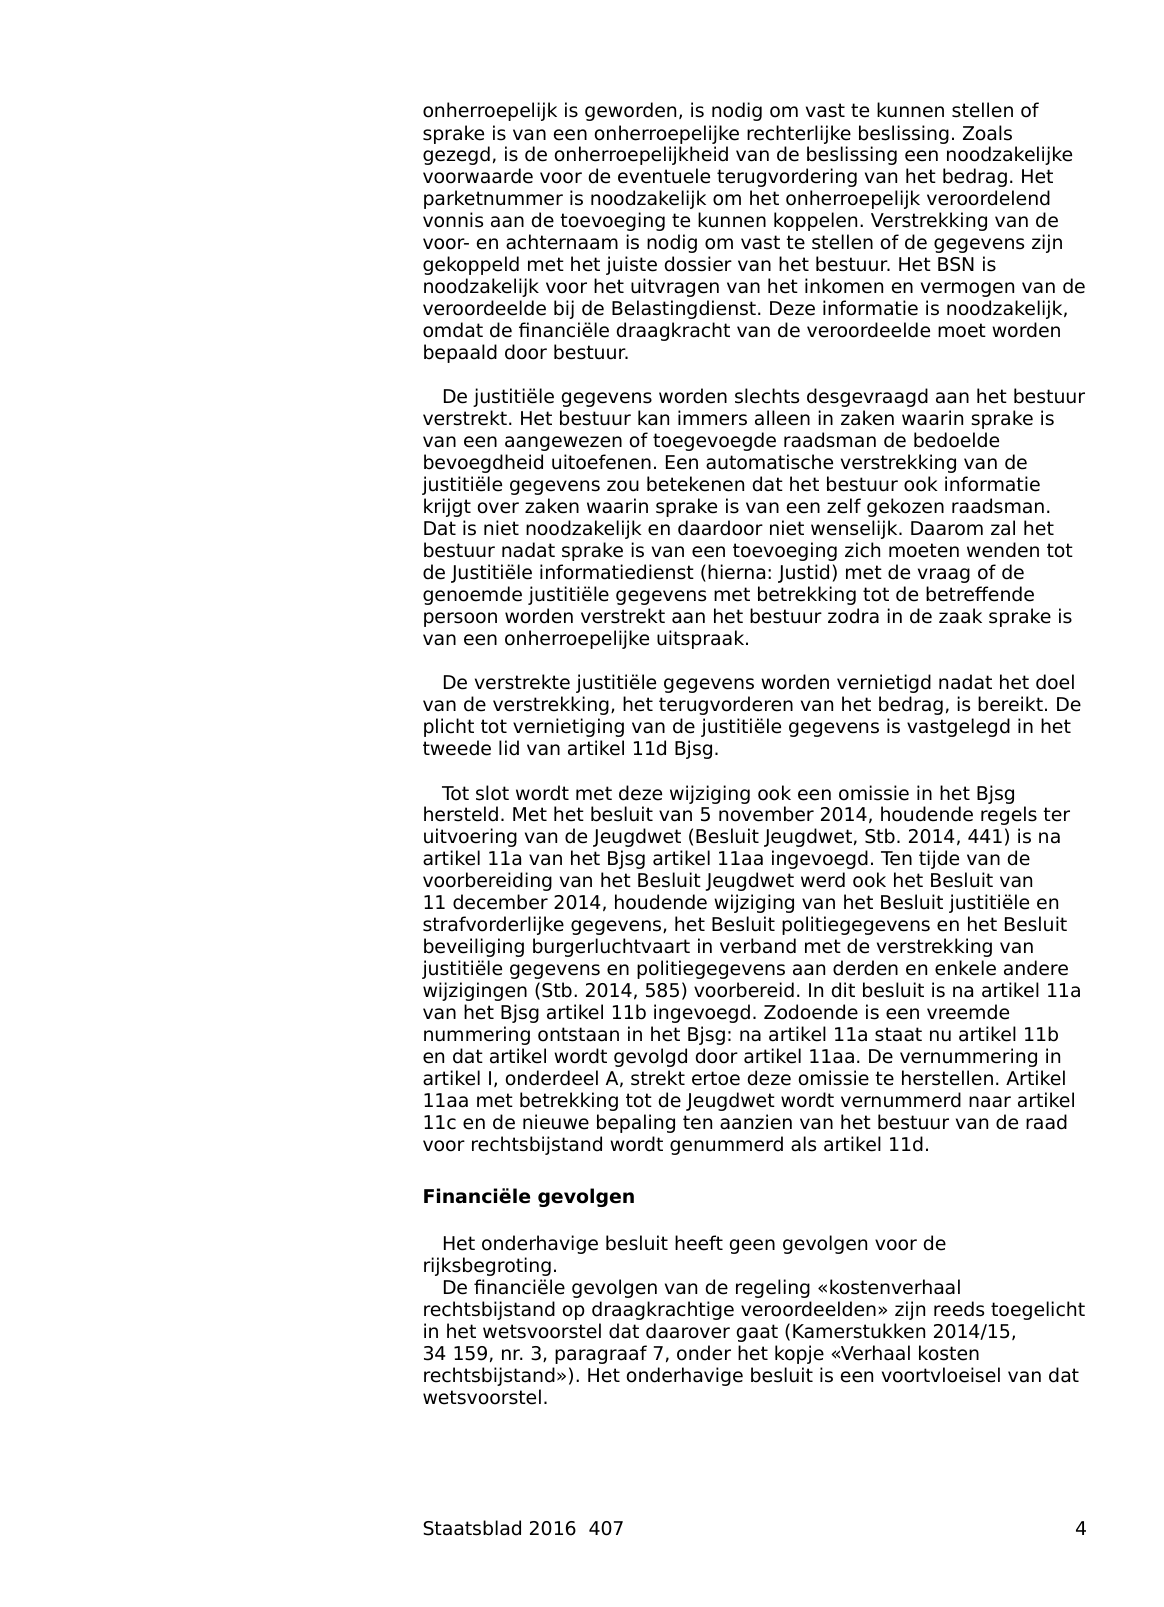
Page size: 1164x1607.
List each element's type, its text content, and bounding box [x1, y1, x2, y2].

text onherroepelijk is geworden, is nodig om vast te kunnen stellen of sprake is van een onherroepelijke rechterlijke beslissing. Zoals gezegd, is de onherroepelijkheid van de beslissing een noodzakelijke voorwaarde voor de eventuele terugvordering van het bedrag. Het parketnummer is noodzakelijk om het onherroepelijk veroordelend vonnis aan de toevoeging te kunnen koppelen. Verstrekking van de voor- en achternaam is nodig om vast te stellen of de gegevens zijn gekoppeld met het juiste dossier van het bestuur. Het BSN is noodzakelijk voor het uitvragen van het inkomen en vermogen van de veroordeelde bij de Belastingdienst. Deze informatie is noodzakelijk, omdat de financiële draagkracht van de veroordeelde moet worden bepaald door bestuur. [422, 100, 1087, 364]
text De verstrekte justitiële gegevens worden vernietigd nadat het doel van de verstrekking, het terugvorderen van het bedrag, is bereikt. De plicht tot vernietiging van de justitiële gegevens is vastgelegd in het tweede lid van artikel 11d Bjsg. [422, 672, 1087, 760]
text Het onderhavige besluit heeft geen gevolgen voor de rijksbegroting. [422, 1233, 1087, 1277]
text Tot slot wordt met deze wijziging ook een omissie in het Bjsg hersteld. Met het besluit van 5 november 2014, houdende regels ter uitvoering van de Jeugdwet (Besluit Jeugdwet, Stb. 2014, 441) is na artikel 11a van het Bjsg artikel 11aa ingevoegd. Ten tijde van de voorbereiding van het Besluit Jeugdwet werd ook het Besluit van 11 december 2014, houdende wijziging van het Besluit justitiële en strafvorderlijke gegevens, het Besluit politiegegevens en het Besluit beveiliging burgerluchtvaart in verband met de verstrekking van justitiële gegevens en politiegegevens aan derden en enkele andere wijzigingen (Stb. 2014, 585) voorbereid. In dit besluit is na artikel 11a van het Bjsg artikel 11b ingevoegd. Zodoende is een vreemde nummering ontstaan in het Bjsg: na artikel 11a staat nu artikel 11b en dat artikel wordt gevolgd door artikel 11aa. De vernummering in artikel I, onderdeel A, strekt ertoe deze omissie te herstellen. Artikel 11aa met betrekking tot de Jeugdwet wordt vernummerd naar artikel 11c en de nieuwe bepaling ten aanzien van het bestuur van de raad voor rechtsbijstand wordt genummerd als artikel 11d. [422, 782, 1087, 1156]
text De justitiële gegevens worden slechts desgevraagd aan het bestuur verstrekt. Het bestuur kan immers alleen in zaken waarin sprake is van een aangewezen of toegevoegde raadsman de bedoelde bevoegdheid uitoefenen. Een automatische verstrekking van de justitiële gegevens zou betekenen dat het bestuur ook informatie krijgt over zaken waarin sprake is van een zelf gekozen raadsman. Dat is niet noodzakelijk en daardoor niet wenselijk. Daarom zal het bestuur nadat sprake is van een toevoeging zich moeten wenden tot de Justitiële informatiedienst (hierna: Justid) met de vraag of de genoemde justitiële gegevens met betrekking tot de betreffende persoon worden verstrekt aan het bestuur zodra in de zaak sprake is van een onherroepelijke uitspraak. [422, 386, 1087, 650]
subtitle Financiële gevolgen [422, 1186, 1087, 1208]
text De financiële gevolgen van de regeling «kostenverhaal rechtsbijstand op draagkrachtige veroordeelden» zijn reeds toegelicht in het wetsvoorstel dat daarover gaat (Kamerstukken 2014/15, 34 159, nr. 3, paragraaf 7, onder het kopje «Verhaal kosten rechtsbijstand»). Het onderhavige besluit is een voortvloeisel van dat wetsvoorstel. [422, 1277, 1087, 1409]
